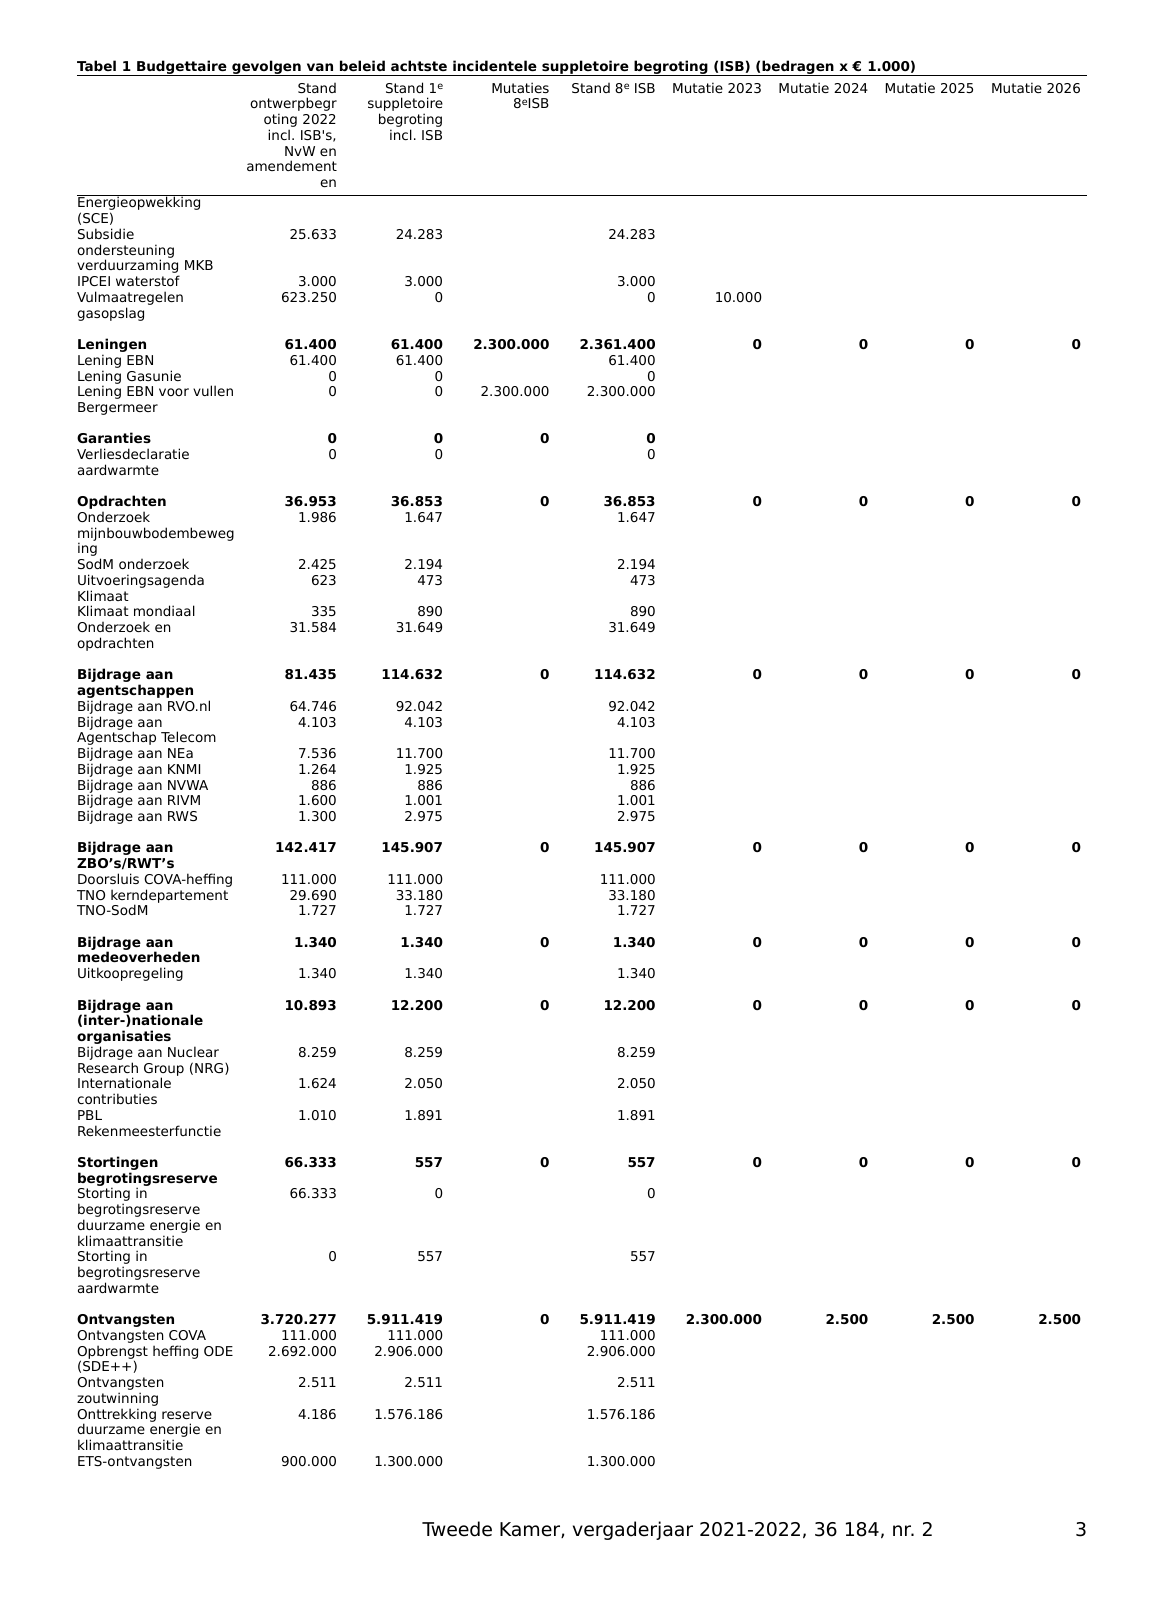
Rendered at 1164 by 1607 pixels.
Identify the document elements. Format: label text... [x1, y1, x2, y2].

table_cell [661, 1375, 768, 1406]
table_cell [661, 321, 768, 337]
table_cell Mutatie 2024 [768, 76, 874, 195]
table_cell [874, 714, 980, 746]
table_cell [768, 1045, 874, 1076]
table_cell 10.893 [236, 998, 342, 1045]
table_cell [980, 604, 1087, 620]
table_cell [768, 479, 874, 494]
table_cell [661, 620, 768, 651]
table_cell [768, 274, 874, 290]
table_cell [874, 793, 980, 809]
table_cell 1.624 [236, 1076, 342, 1108]
table_cell Energieopwekking (SCE) [77, 196, 236, 227]
table_cell [449, 793, 555, 809]
table_cell [768, 1454, 874, 1469]
table_cell Bijdrage aan (inter-)nationale organisaties [77, 998, 236, 1045]
table_cell 0 [661, 935, 768, 966]
table_cell [874, 1344, 980, 1375]
table_cell 0 [449, 935, 555, 966]
table_cell [449, 809, 555, 824]
table_cell [874, 510, 980, 557]
table_cell [449, 966, 555, 982]
table_cell [980, 416, 1087, 431]
table_cell Bijdrage aan RWS [77, 809, 236, 824]
table_cell [343, 196, 449, 227]
table_cell 1.576.186 [555, 1406, 661, 1454]
table_cell 0 [555, 1186, 661, 1249]
table_cell [980, 1375, 1087, 1406]
table_cell [768, 966, 874, 982]
table_cell [449, 746, 555, 762]
table_cell [661, 1249, 768, 1296]
table_cell [555, 982, 661, 997]
table_cell [449, 416, 555, 431]
table_cell 0 [768, 998, 874, 1045]
table_cell [555, 416, 661, 431]
table_cell [768, 809, 874, 824]
table_cell [555, 321, 661, 337]
table_cell 5.911.419 [343, 1312, 449, 1328]
table_cell [980, 1454, 1087, 1469]
table_cell 36.953 [236, 494, 342, 510]
table_cell 1.891 [343, 1108, 449, 1139]
table_cell [980, 384, 1087, 416]
table_cell 0 [980, 998, 1087, 1045]
table_cell [661, 919, 768, 934]
table_cell 66.333 [236, 1186, 342, 1249]
table_cell [661, 888, 768, 903]
table_cell [661, 903, 768, 919]
table_cell [874, 1296, 980, 1312]
table_cell [768, 1076, 874, 1108]
table_cell IPCEI waterstof [77, 274, 236, 290]
table_cell 145.907 [555, 840, 661, 872]
table_cell [449, 919, 555, 934]
table_cell [661, 651, 768, 667]
table_cell [661, 1406, 768, 1454]
table_cell [874, 1076, 980, 1108]
table_cell [874, 196, 980, 227]
table_cell 0 [343, 290, 449, 321]
table_cell 4.103 [343, 714, 449, 746]
table_cell Ontvangsten [77, 1312, 236, 1328]
table_cell [768, 510, 874, 557]
table_cell 31.584 [236, 620, 342, 651]
table_cell [449, 825, 555, 840]
table_cell 0 [661, 667, 768, 699]
table_cell [874, 1249, 980, 1296]
table_cell 2.050 [555, 1076, 661, 1108]
table_cell Bijdrage aan KNMI [77, 762, 236, 777]
table_cell Stand 1e suppletoire begroting incl. ISB [343, 76, 449, 195]
table_cell 61.400 [555, 353, 661, 368]
table_cell Verliesdeclaratie aardwarmte [77, 447, 236, 478]
table_cell [449, 274, 555, 290]
table_cell 623 [236, 573, 342, 604]
table_cell Stortingen begrotingsreserve [77, 1155, 236, 1186]
table_cell [768, 290, 874, 321]
table_cell [874, 274, 980, 290]
table_cell [768, 368, 874, 384]
table_cell [236, 651, 342, 667]
table_cell 0 [236, 368, 342, 384]
table_cell 61.400 [236, 353, 342, 368]
table_cell [661, 1344, 768, 1375]
table_cell [343, 825, 449, 840]
table_cell 1.264 [236, 762, 342, 777]
table_cell [768, 699, 874, 714]
table_cell 111.000 [343, 1328, 449, 1343]
table_cell 0 [874, 935, 980, 966]
table_cell Garanties [77, 431, 236, 447]
table_cell 0 [661, 998, 768, 1045]
table_cell 1.300 [236, 809, 342, 824]
table_cell [874, 699, 980, 714]
table_cell 111.000 [555, 872, 661, 887]
table_cell 61.400 [236, 337, 342, 353]
table_cell [77, 479, 236, 494]
table_cell 2.500 [874, 1312, 980, 1328]
table_cell [555, 1139, 661, 1155]
table_cell SodM onderzoek [77, 557, 236, 573]
table_cell Mutaties 8eISB [449, 76, 555, 195]
table_cell [555, 651, 661, 667]
table_cell [980, 321, 1087, 337]
table_cell [77, 321, 236, 337]
table_cell [768, 1406, 874, 1454]
table_cell Bijdrage aan Nuclear Research Group (NRG) [77, 1045, 236, 1076]
table_cell 890 [343, 604, 449, 620]
table_cell 3.720.277 [236, 1312, 342, 1328]
table_cell [449, 290, 555, 321]
table_cell 2.906.000 [555, 1344, 661, 1375]
table_cell [661, 274, 768, 290]
table_cell 0 [236, 431, 342, 447]
table_cell [661, 966, 768, 982]
table_cell [661, 227, 768, 274]
table_cell [874, 1139, 980, 1155]
table_cell [343, 479, 449, 494]
table_cell [77, 919, 236, 934]
table_cell [980, 1249, 1087, 1296]
table_cell [874, 809, 980, 824]
table_cell [77, 982, 236, 997]
table_cell 33.180 [343, 888, 449, 903]
table_cell [555, 196, 661, 227]
table_cell [980, 714, 1087, 746]
table_cell 10.000 [661, 290, 768, 321]
table_cell 473 [555, 573, 661, 604]
table_cell [768, 1249, 874, 1296]
table_cell [661, 714, 768, 746]
table_cell [980, 510, 1087, 557]
table_cell [768, 573, 874, 604]
table_cell 66.333 [236, 1155, 342, 1186]
table_cell [661, 368, 768, 384]
table_cell [449, 714, 555, 746]
table_cell [980, 1108, 1087, 1139]
table_cell 25.633 [236, 227, 342, 274]
table_cell 33.180 [555, 888, 661, 903]
table_cell 623.250 [236, 290, 342, 321]
table_cell 0 [661, 337, 768, 353]
table_cell Onderzoek mijnbouwbodembeweging [77, 510, 236, 557]
table_cell [768, 1139, 874, 1155]
table_cell 8.259 [343, 1045, 449, 1076]
table_cell [236, 919, 342, 934]
table_cell 1.576.186 [343, 1406, 449, 1454]
table_cell [980, 982, 1087, 997]
table_cell [661, 1108, 768, 1139]
table_cell [980, 368, 1087, 384]
table_cell 5.911.419 [555, 1312, 661, 1328]
table_cell [874, 384, 980, 416]
table_cell 3.000 [236, 274, 342, 290]
table_cell [768, 1375, 874, 1406]
table_cell [236, 416, 342, 431]
table_cell Lening Gasunie [77, 368, 236, 384]
table_cell 335 [236, 604, 342, 620]
table_cell 31.649 [343, 620, 449, 651]
table_cell [449, 1139, 555, 1155]
table_cell [236, 1296, 342, 1312]
table_cell [449, 447, 555, 478]
table_cell 12.200 [555, 998, 661, 1045]
table_cell [768, 714, 874, 746]
table_cell [768, 919, 874, 934]
table_cell 0 [449, 431, 555, 447]
table_cell [768, 416, 874, 431]
table_cell 0 [874, 667, 980, 699]
table_cell [768, 321, 874, 337]
table_cell Bijdrage aan agentschappen [77, 667, 236, 699]
table_cell Onderzoek en opdrachten [77, 620, 236, 651]
table_cell [980, 966, 1087, 982]
table_cell 0 [661, 840, 768, 872]
table_cell [343, 651, 449, 667]
table_cell [236, 1139, 342, 1155]
table_cell [980, 290, 1087, 321]
table_cell 886 [555, 777, 661, 793]
table_cell 0 [449, 667, 555, 699]
table_cell [661, 746, 768, 762]
table_cell 114.632 [555, 667, 661, 699]
table_cell [661, 196, 768, 227]
table_cell 2.300.000 [449, 384, 555, 416]
table_cell [449, 1045, 555, 1076]
table_cell 0 [980, 494, 1087, 510]
table_cell [555, 919, 661, 934]
table_cell [768, 762, 874, 777]
table_cell [768, 872, 874, 887]
table_cell Bijdrage aan Agentschap Telecom [77, 714, 236, 746]
table_cell 0 [343, 1186, 449, 1249]
table_cell [874, 872, 980, 887]
table_cell [661, 982, 768, 997]
table_cell [768, 227, 874, 274]
table_cell [661, 447, 768, 478]
table_cell [343, 416, 449, 431]
table_cell [874, 1454, 980, 1469]
table_cell 0 [343, 447, 449, 478]
table_cell [343, 919, 449, 934]
table_cell [768, 604, 874, 620]
table_cell [449, 777, 555, 793]
table_cell [661, 1186, 768, 1249]
table_cell [980, 809, 1087, 824]
table_cell [874, 1406, 980, 1454]
table_cell 2.906.000 [343, 1344, 449, 1375]
table_cell 3.000 [343, 274, 449, 290]
table_cell 4.186 [236, 1406, 342, 1454]
table_cell [449, 1249, 555, 1296]
table_cell [449, 651, 555, 667]
table_cell [768, 557, 874, 573]
table_cell Ontvangsten zoutwinning [77, 1375, 236, 1406]
table_cell [661, 1139, 768, 1155]
table_cell [980, 1344, 1087, 1375]
table_cell [449, 620, 555, 651]
table_cell [768, 384, 874, 416]
table_cell [236, 982, 342, 997]
table_cell [768, 793, 874, 809]
table_cell Bijdrage aan medeoverheden [77, 935, 236, 966]
table_cell 0 [768, 494, 874, 510]
table_cell [555, 479, 661, 494]
table_cell 0 [449, 494, 555, 510]
table_cell [768, 1296, 874, 1312]
table_cell 886 [343, 777, 449, 793]
table_cell [449, 227, 555, 274]
table_cell [661, 809, 768, 824]
table_cell [874, 1108, 980, 1139]
table_cell [980, 1328, 1087, 1343]
table_cell [661, 1454, 768, 1469]
table_cell 0 [980, 1155, 1087, 1186]
table_cell Opdrachten [77, 494, 236, 510]
table_cell 1.600 [236, 793, 342, 809]
table_cell [343, 1139, 449, 1155]
table_cell [343, 982, 449, 997]
table_cell 29.690 [236, 888, 342, 903]
table_cell [449, 1186, 555, 1249]
table_cell [343, 1296, 449, 1312]
table_cell [449, 903, 555, 919]
table_cell 36.853 [343, 494, 449, 510]
table_cell [555, 825, 661, 840]
table_cell [980, 479, 1087, 494]
table_cell 1.891 [555, 1108, 661, 1139]
table_cell [980, 699, 1087, 714]
table_cell [449, 604, 555, 620]
table_cell Mutatie 2023 [661, 76, 768, 195]
table_cell [874, 431, 980, 447]
table_cell Bijdrage aan NVWA [77, 777, 236, 793]
table_cell Lening EBN [77, 353, 236, 368]
table_cell [874, 1328, 980, 1343]
table_cell [874, 479, 980, 494]
table_cell [661, 1045, 768, 1076]
table_cell [661, 1328, 768, 1343]
table_cell 1.647 [343, 510, 449, 557]
table_cell [980, 762, 1087, 777]
table_cell 0 [343, 431, 449, 447]
table_cell [874, 620, 980, 651]
table_cell [874, 227, 980, 274]
table_cell 0 [768, 667, 874, 699]
table_cell [449, 1296, 555, 1312]
table_cell 0 [980, 667, 1087, 699]
table_cell [768, 982, 874, 997]
table_cell Stand 8e ISB [555, 76, 661, 195]
table_cell 8.259 [555, 1045, 661, 1076]
table_cell Storting in begrotingsreserve aardwarmte [77, 1249, 236, 1296]
table_cell [449, 368, 555, 384]
table_cell [980, 1296, 1087, 1312]
table_cell [449, 479, 555, 494]
table_cell Vulmaatregelen gasopslag [77, 290, 236, 321]
table_cell 2.194 [555, 557, 661, 573]
table_cell 0 [768, 935, 874, 966]
table_cell [980, 620, 1087, 651]
table_cell [555, 1296, 661, 1312]
table_cell [449, 982, 555, 997]
table_cell Ontvangsten COVA [77, 1328, 236, 1343]
table_cell [980, 447, 1087, 478]
table_cell [768, 903, 874, 919]
table_cell 0 [555, 447, 661, 478]
table_cell 0 [661, 1155, 768, 1186]
table_cell [661, 1076, 768, 1108]
table_cell [768, 1344, 874, 1375]
table_cell [980, 431, 1087, 447]
table_cell [449, 762, 555, 777]
table_cell [980, 746, 1087, 762]
table_cell Klimaat mondiaal [77, 604, 236, 620]
table_cell [77, 825, 236, 840]
table_cell [77, 1139, 236, 1155]
table_cell 0 [768, 337, 874, 353]
table_cell [874, 416, 980, 431]
table_cell [768, 1108, 874, 1139]
table_cell Storting in begrotingsreserve duurzame energie en klimaattransitie [77, 1186, 236, 1249]
table_cell 11.700 [343, 746, 449, 762]
table_cell [661, 825, 768, 840]
table_cell [661, 416, 768, 431]
table_cell [980, 903, 1087, 919]
table_cell 1.300.000 [555, 1454, 661, 1469]
table_cell 0 [874, 998, 980, 1045]
table_cell 8.259 [236, 1045, 342, 1076]
table_cell 31.649 [555, 620, 661, 651]
table_cell Bijdrage aan RVO.nl [77, 699, 236, 714]
table_cell 2.500 [980, 1312, 1087, 1328]
table_cell Onttrekking reserve duurzame energie en klimaattransitie [77, 1406, 236, 1454]
table_cell 1.925 [343, 762, 449, 777]
table_cell 4.103 [555, 714, 661, 746]
table_cell [768, 447, 874, 478]
table_cell 0 [874, 1155, 980, 1186]
table_cell 11.700 [555, 746, 661, 762]
table_cell [874, 1045, 980, 1076]
table_cell [768, 746, 874, 762]
table_cell [236, 321, 342, 337]
table_cell [768, 620, 874, 651]
table_cell [980, 777, 1087, 793]
table_cell 0 [343, 368, 449, 384]
table_cell 0 [449, 1312, 555, 1328]
table_cell [874, 651, 980, 667]
table_cell [768, 888, 874, 903]
table_cell [449, 573, 555, 604]
table_cell [77, 76, 236, 195]
table_cell 900.000 [236, 1454, 342, 1469]
table_cell [449, 196, 555, 227]
table_cell [874, 746, 980, 762]
table_cell [768, 651, 874, 667]
table_cell 111.000 [236, 1328, 342, 1343]
table_cell 1.647 [555, 510, 661, 557]
table_cell 0 [980, 935, 1087, 966]
table_cell [77, 651, 236, 667]
table_cell Doorsluis COVA-heffing [77, 872, 236, 887]
table_cell [768, 431, 874, 447]
table_cell [661, 872, 768, 887]
table_cell 557 [343, 1155, 449, 1186]
table_cell 0 [874, 494, 980, 510]
table_cell 0 [236, 1249, 342, 1296]
table_cell 1.300.000 [343, 1454, 449, 1469]
table_cell [77, 416, 236, 431]
table_cell 0 [555, 368, 661, 384]
table_cell 2.511 [555, 1375, 661, 1406]
table_cell [661, 793, 768, 809]
table_cell 557 [555, 1155, 661, 1186]
table_cell 0 [343, 384, 449, 416]
table_cell 1.727 [343, 903, 449, 919]
table_cell [236, 825, 342, 840]
table_cell 2.692.000 [236, 1344, 342, 1375]
table_cell [980, 573, 1087, 604]
table_cell 890 [555, 604, 661, 620]
table_cell 1.340 [236, 966, 342, 982]
table_cell [449, 1108, 555, 1139]
table_cell 0 [768, 1155, 874, 1186]
table_cell 1.340 [555, 935, 661, 966]
table_cell [874, 1375, 980, 1406]
table_cell [449, 699, 555, 714]
table_cell 1.986 [236, 510, 342, 557]
table_header Tabel 1 Budgettaire gevolgen van beleid achtste incidentele suppletoire begroting (ISB) (bedragen x € 1.000) [77, 59, 1087, 75]
table_cell [661, 557, 768, 573]
table_cell [768, 777, 874, 793]
table_cell [980, 1045, 1087, 1076]
table_cell 0 [980, 337, 1087, 353]
table_cell [874, 290, 980, 321]
table_cell 111.000 [555, 1328, 661, 1343]
table_cell Uitvoeringsagenda Klimaat [77, 573, 236, 604]
table_cell 0 [449, 1155, 555, 1186]
table_cell 2.194 [343, 557, 449, 573]
table_cell 145.907 [343, 840, 449, 872]
table_cell [768, 1186, 874, 1249]
table_cell 24.283 [555, 227, 661, 274]
table_cell 1.340 [236, 935, 342, 966]
table_cell 2.511 [236, 1375, 342, 1406]
table_cell Bijdrage aan RIVM [77, 793, 236, 809]
table_cell 0 [449, 998, 555, 1045]
table_cell [980, 274, 1087, 290]
table_cell [874, 1186, 980, 1249]
table_cell [980, 888, 1087, 903]
table_cell 2.300.000 [661, 1312, 768, 1328]
table_cell 64.746 [236, 699, 342, 714]
table_cell TNO-SodM [77, 903, 236, 919]
table_cell [768, 353, 874, 368]
table_cell 2.511 [343, 1375, 449, 1406]
table_cell [874, 762, 980, 777]
table_cell [77, 1296, 236, 1312]
table_cell [449, 1344, 555, 1375]
table_cell 111.000 [236, 872, 342, 887]
table_cell 2.300.000 [449, 337, 555, 353]
table_cell 61.400 [343, 353, 449, 368]
table_cell [449, 557, 555, 573]
table_cell [236, 479, 342, 494]
table_cell [980, 1139, 1087, 1155]
table_cell Mutatie 2025 [874, 76, 980, 195]
table_cell 557 [555, 1249, 661, 1296]
table_cell 7.536 [236, 746, 342, 762]
table_cell [661, 777, 768, 793]
table_cell [661, 1296, 768, 1312]
table_cell [449, 1328, 555, 1343]
table_cell [874, 982, 980, 997]
table_cell [980, 227, 1087, 274]
table_cell 1.001 [555, 793, 661, 809]
table_cell 1.340 [555, 966, 661, 982]
table_cell 2.975 [343, 809, 449, 824]
table_cell [449, 872, 555, 887]
table_cell 61.400 [343, 337, 449, 353]
table_cell 2.975 [555, 809, 661, 824]
table_cell [768, 196, 874, 227]
table_cell Leningen [77, 337, 236, 353]
table_cell 473 [343, 573, 449, 604]
table_cell [768, 825, 874, 840]
table_cell [874, 903, 980, 919]
table_cell 24.283 [343, 227, 449, 274]
table_cell 1.727 [236, 903, 342, 919]
table_cell 0 [874, 840, 980, 872]
table_cell [980, 651, 1087, 667]
table_cell Bijdrage aan ZBO’s/RWT’s [77, 840, 236, 872]
table_cell [874, 604, 980, 620]
table_cell [449, 353, 555, 368]
table_cell [874, 447, 980, 478]
table_cell 3.000 [555, 274, 661, 290]
table_cell [874, 966, 980, 982]
table_cell [661, 510, 768, 557]
table_cell 0 [768, 840, 874, 872]
table_cell [768, 1328, 874, 1343]
table_cell [980, 872, 1087, 887]
table_cell ETS-ontvangsten [77, 1454, 236, 1469]
table_cell 0 [449, 840, 555, 872]
table_cell [449, 1406, 555, 1454]
table_cell [980, 919, 1087, 934]
table_cell 2.050 [343, 1076, 449, 1108]
table_cell [874, 353, 980, 368]
table_cell 111.000 [343, 872, 449, 887]
table_cell [874, 557, 980, 573]
table_cell [449, 1375, 555, 1406]
table_cell [980, 353, 1087, 368]
table_cell 12.200 [343, 998, 449, 1045]
table_cell Internationale contributies [77, 1076, 236, 1108]
table_cell Lening EBN voor vullen Bergermeer [77, 384, 236, 416]
table_cell [980, 1186, 1087, 1249]
table_cell [874, 573, 980, 604]
table_cell 2.361.400 [555, 337, 661, 353]
table_cell 1.340 [343, 935, 449, 966]
table_cell 1.010 [236, 1108, 342, 1139]
table_cell 0 [236, 384, 342, 416]
table_cell 0 [555, 290, 661, 321]
table_cell [980, 1076, 1087, 1108]
table_cell 0 [236, 447, 342, 478]
table_cell 557 [343, 1249, 449, 1296]
table_cell [980, 793, 1087, 809]
table_cell [980, 825, 1087, 840]
table_cell TNO kerndepartement [77, 888, 236, 903]
table_cell Mutatie 2026 [980, 76, 1087, 195]
table_cell [236, 196, 342, 227]
table_cell [661, 762, 768, 777]
table_cell [449, 1076, 555, 1108]
table_cell [874, 919, 980, 934]
table_cell 1.001 [343, 793, 449, 809]
table_cell 1.340 [343, 966, 449, 982]
table_cell Opbrengst heffing ODE (SDE++) [77, 1344, 236, 1375]
table_cell [449, 1454, 555, 1469]
table_cell 2.425 [236, 557, 342, 573]
table_cell [661, 384, 768, 416]
table_cell [874, 825, 980, 840]
table_cell 886 [236, 777, 342, 793]
table_cell [980, 557, 1087, 573]
table_cell [980, 1406, 1087, 1454]
table_cell [343, 321, 449, 337]
table_cell 1.727 [555, 903, 661, 919]
table_cell [661, 699, 768, 714]
table_cell 1.925 [555, 762, 661, 777]
table_cell Bijdrage aan NEa [77, 746, 236, 762]
table_cell [661, 431, 768, 447]
table_cell [449, 510, 555, 557]
table_cell PBL Rekenmeesterfunctie [77, 1108, 236, 1139]
table_cell 0 [980, 840, 1087, 872]
table_cell 0 [874, 337, 980, 353]
table_cell 2.500 [768, 1312, 874, 1328]
table_cell 142.417 [236, 840, 342, 872]
table_cell [661, 353, 768, 368]
table_cell [661, 604, 768, 620]
table_cell 4.103 [236, 714, 342, 746]
table_cell [661, 573, 768, 604]
table_cell [449, 321, 555, 337]
table_cell [980, 196, 1087, 227]
table_cell 2.300.000 [555, 384, 661, 416]
table_cell [661, 479, 768, 494]
table_cell 0 [555, 431, 661, 447]
table_cell Subsidie ondersteuning verduurzaming MKB [77, 227, 236, 274]
table_cell Uitkoopregeling [77, 966, 236, 982]
table_cell 92.042 [343, 699, 449, 714]
table_cell 92.042 [555, 699, 661, 714]
table_cell 0 [661, 494, 768, 510]
table_cell [874, 368, 980, 384]
table_cell [874, 777, 980, 793]
table_cell [449, 888, 555, 903]
table_cell 114.632 [343, 667, 449, 699]
table_cell Stand ontwerpbegroting 2022 incl. ISB's, NvW en amendementen [236, 76, 342, 195]
table_cell 36.853 [555, 494, 661, 510]
table_cell [874, 888, 980, 903]
table_cell 81.435 [236, 667, 342, 699]
table_cell [874, 321, 980, 337]
